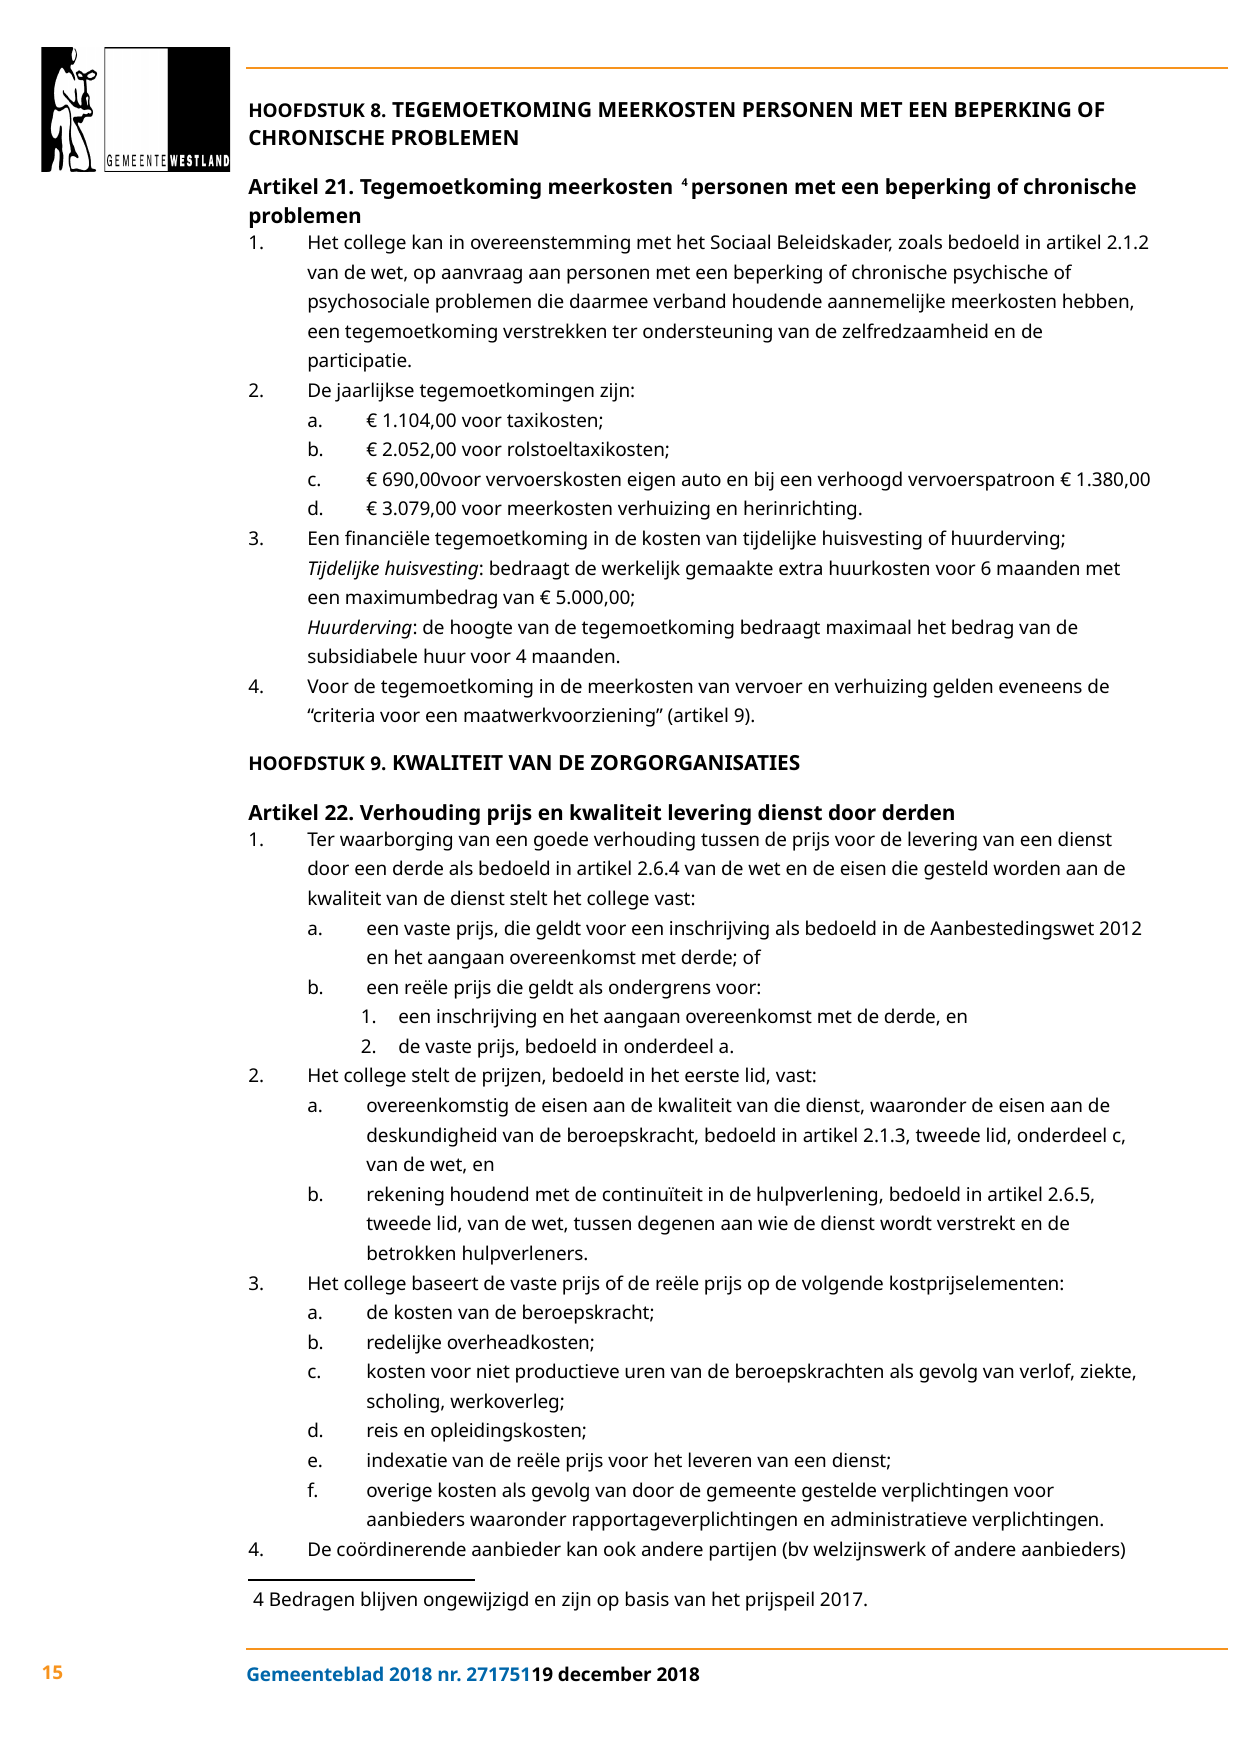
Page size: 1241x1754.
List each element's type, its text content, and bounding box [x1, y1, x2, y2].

list een vaste prijs, die geldt voor een inschrijving als bedoeld in de Aanbestedingswet 2012 en het aangaan overeenkomst met derde; of [307, 915, 1152, 970]
list overige kosten als gevolg van door de gemeente gestelde verplichtingen voor aanbieders waaronder rapportageverplichtingen en administratieve verplichtingen. [307, 1477, 1152, 1532]
list redelijke overheadkosten; [307, 1329, 1152, 1355]
list reis en opleidingskosten; [307, 1418, 1152, 1443]
text Artikel 22. Verhouding prijs en kwaliteit levering dienst door derden [248, 798, 1152, 826]
list € 690,00voor vervoerskosten eigen auto en bij een verhoogd vervoerspatroon € 1.380,00 [307, 466, 1152, 492]
list € 1.104,00 voor taxikosten; [307, 407, 1152, 433]
list € 2.052,00 voor rolstoeltaxikosten; [307, 436, 1152, 462]
text Bedragen blijven ongewijzigd en zijn op basis van het prijspeil 2017. [248, 1586, 1152, 1612]
text HOOFDSTUK 8. TEGEMOETKOMING MEERKOSTEN PERSONEN MET EEN BEPERKING OF CHRONISCHE PROBLEMEN [248, 95, 1152, 152]
list een reële prijs die geldt als ondergrens voor: [307, 974, 1152, 1000]
text Artikel 21. Tegemoetkoming meerkosten personen met een beperking of chronische problemen [248, 172, 1152, 229]
list kosten voor niet productieve uren van de beroepskrachten als gevolg van verlof, ziekte, scholing, werkoverleg; [307, 1358, 1152, 1414]
list De jaarlijkse tegemoetkomingen zijn: [248, 377, 1152, 403]
list Het college stelt de prijzen, bedoeld in het eerste lid, vast: [248, 1063, 1152, 1088]
list Tijdelijke huisvesting: bedraagt de werkelijk gemaakte extra huurkosten voor 6 maanden met een maximumbedrag van € 5.000,00; [248, 555, 1152, 610]
text HOOFDSTUK 9. KWALITEIT VAN DE ZORGORGANISATIES [248, 748, 1152, 777]
list Het college kan in overeenstemming met het Sociaal Beleidskader, zoals bedoeld in artikel 2.1.2 van de wet, op aanvraag aan personen met een beperking of chronische psychische of psychosociale problemen die daarmee verband houdende aannemelijke meerkosten hebben, een tegemoetkoming verstrekken ter ondersteuning van de zelfredzaamheid en de participatie. [248, 229, 1152, 373]
picture [41, 47, 231, 172]
list rekening houdend met de continuïteit in de hulpverlening, bedoeld in artikel 2.6.5, tweede lid, van de wet, tussen degenen aan wie de dienst wordt verstrekt en de betrokken hulpverleners. [307, 1181, 1152, 1266]
list overeenkomstig de eisen aan de kwaliteit van die dienst, waaronder de eisen aan de deskundigheid van de beroepskracht, bedoeld in artikel 2.1.3, tweede lid, onderdeel c, van de wet, en [307, 1092, 1152, 1177]
list een inschrijving en het aangaan overeenkomst met de derde, en [361, 1003, 1152, 1029]
list De coördinerende aanbieder kan ook andere partijen (bv welzijnswerk of andere aanbieders) [248, 1536, 1152, 1562]
list de kosten van de beroepskracht; [307, 1299, 1152, 1325]
list Een financiële tegemoetkoming in de kosten van tijdelijke huisvesting of huurderving; [248, 525, 1152, 551]
list indexatie van de reële prijs voor het leveren van een dienst; [307, 1447, 1152, 1473]
list Voor de tegemoetkoming in de meerkosten van vervoer en verhuizing gelden eveneens de “criteria voor een maatwerkvoorziening” (artikel 9). [248, 673, 1152, 728]
list Huurderving: de hoogte van de tegemoetkoming bedraagt maximaal het bedrag van de subsidiabele huur voor 4 maanden. [248, 614, 1152, 669]
list Het college baseert de vaste prijs of de reële prijs op de volgende kostprijselementen: [248, 1270, 1152, 1296]
list de vaste prijs, bedoeld in onderdeel a. [361, 1033, 1152, 1059]
list € 3.079,00 voor meerkosten verhuizing en herinrichting. [307, 496, 1152, 521]
list Ter waarborging van een goede verhouding tussen de prijs voor de levering van een dienst door een derde als bedoeld in artikel 2.6.4 van de wet en de eisen die gesteld worden aan de kwaliteit van de dienst stelt het college vast: [248, 826, 1152, 911]
